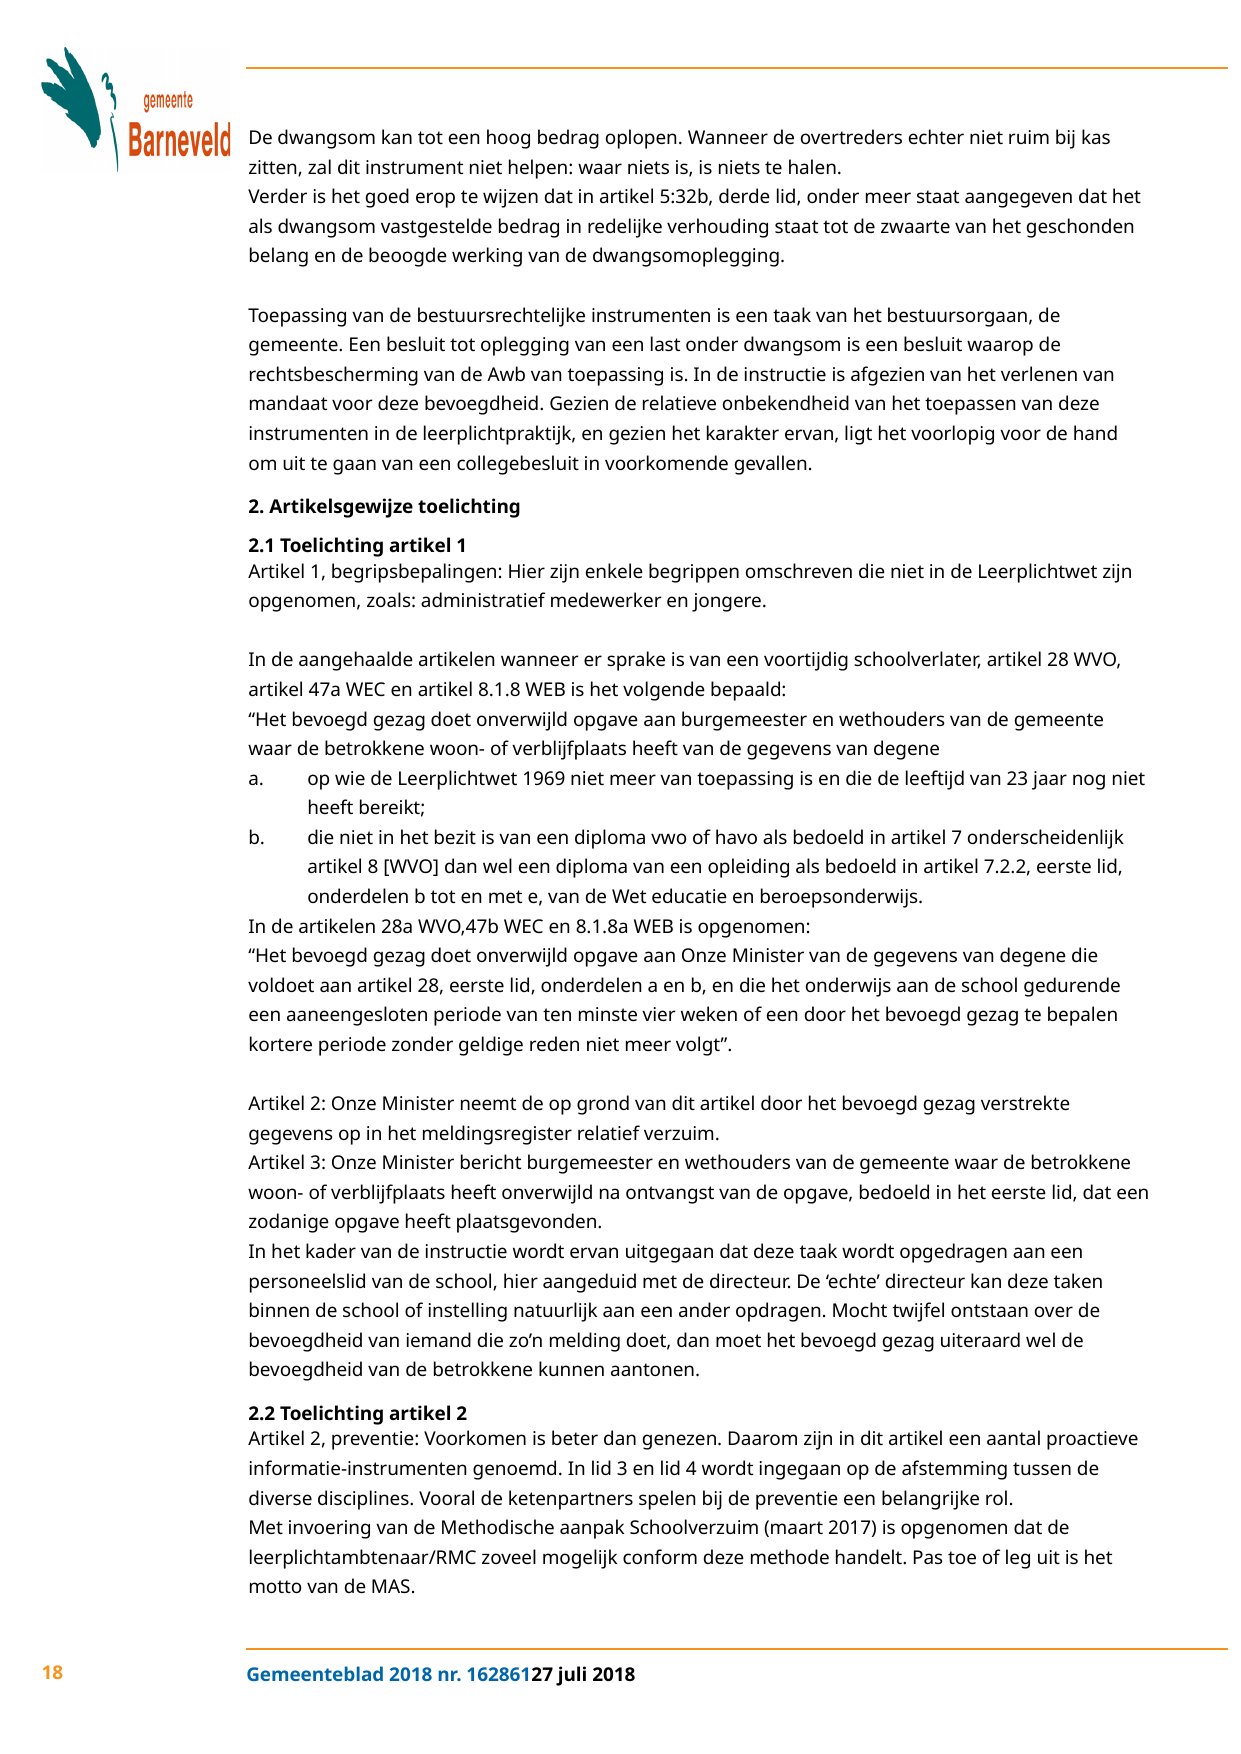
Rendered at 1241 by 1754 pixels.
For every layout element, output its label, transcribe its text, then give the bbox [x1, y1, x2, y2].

list op wie de Leerplichtwet 1969 niet meer van toepassing is en die de leeftijd van 23 jaar nog niet heeft bereikt; [248, 765, 1152, 820]
text In het kader van de instructie wordt ervan uitgegaan dat deze taak wordt opgedragen aan een personeelslid van de school, hier aangeduid met de directeur. De ‘echte’ directeur kan deze taken binnen de school of instelling natuurlijk aan een ander opdragen. Mocht twijfel ontstaan over de bevoegdheid van iemand die zo’n melding doet, dan moet het bevoegd gezag uiteraard wel de bevoegdheid van de betrokkene kunnen aantonen. [248, 1238, 1152, 1382]
text Artikel 2, preventie: Voorkomen is beter dan genezen. Daarom zijn in dit artikel een aantal proactieve informatie-instrumenten genoemd. In lid 3 en lid 4 wordt ingegaan op de afstemming tussen de diverse disciplines. Vooral de ketenpartners spelen bij de preventie een belangrijke rol. [248, 1426, 1152, 1510]
text “Het bevoegd gezag doet onverwijld opgave aan Onze Minister van de gegevens van degene die voldoet aan artikel 28, eerste lid, onderdelen a en b, en die het onderwijs aan de school gedurende een aaneengesloten periode van ten minste vier weken of een door het bevoegd gezag te bepalen kortere periode zonder geldige reden niet meer volgt”. [248, 942, 1152, 1057]
text Verder is het goed erop te wijzen dat in artikel 5:32b, derde lid, onder meer staat aangegeven dat het als dwangsom vastgestelde bedrag in redelijke verhouding staat tot de zwaarte van het geschonden belang en de beoogde werking van de dwangsomoplegging. [248, 183, 1152, 268]
text Met invoering van de Methodische aanpak Schoolverzuim (maart 2017) is opgenomen dat de leerplichtambtenaar/RMC zoveel mogelijk conform deze methode handelt. Pas toe of leg uit is het motto van de MAS. [248, 1514, 1152, 1599]
text Toepassing van de bestuursrechtelijke instrumenten is een taak van het bestuursorgaan, de gemeente. Een besluit tot oplegging van een last onder dwangsom is een besluit waarop de rechtsbescherming van de Awb van toepassing is. In de instructie is afgezien van het verlenen van mandaat voor deze bevoegdheid. Gezien de relatieve onbekendheid van het toepassen van deze instrumenten in de leerplichtpraktijk, en gezien het karakter ervan, ligt het voorlopig voor de hand om uit te gaan van een collegebesluit in voorkomende gevallen. [248, 302, 1152, 476]
text In de aangehaalde artikelen wanneer er sprake is van een voortijdig schoolverlater, artikel 28 WVO, artikel 47a WEC en artikel 8.1.8 WEB is het volgende bepaald: [248, 647, 1152, 702]
text Artikel 3: Onze Minister bericht burgemeester en wethouders van de gemeente waar de betrokkene woon- of verblijfplaats heeft onverwijld na ontvangst van de opgave, bedoeld in het eerste lid, dat een zodanige opgave heeft plaatsgevonden. [248, 1149, 1152, 1234]
text De dwangsom kan tot een hoog bedrag oplopen. Wanneer de overtreders echter niet ruim bij kas zitten, zal dit instrument niet helpen: waar niets is, is niets te halen. [248, 124, 1152, 180]
text In de artikelen 28a WVO,47b WEC en 8.1.8a WEB is opgenomen: [248, 913, 1152, 939]
text 2.2 Toelichting artikel 2 [248, 1400, 1152, 1426]
text Artikel 1, begripsbepalingen: Hier zijn enkele begrippen omschreven die niet in de Leerplichtwet zijn opgenomen, zoals: administratief medewerker en jongere. [248, 558, 1152, 613]
picture [41, 47, 231, 172]
list die niet in het bezit is van een diploma vwo of havo als bedoeld in artikel 7 onderscheidenlijk artikel 8 [WVO] dan wel een diploma van een opleiding als bedoeld in artikel 7.2.2, eerste lid, onderdelen b tot en met e, van de Wet educatie en beroepsonderwijs. [248, 824, 1152, 909]
text 2.1 Toelichting artikel 1 [248, 532, 1152, 558]
text Artikel 2: Onze Minister neemt de op grond van dit artikel door het bevoegd gezag verstrekte gegevens op in het meldingsregister relatief verzuim. [248, 1090, 1152, 1146]
text “Het bevoegd gezag doet onverwijld opgave aan burgemeester en wethouders van de gemeente waar de betrokkene woon- of verblijfplaats heeft van de gegevens van degene [248, 706, 1152, 761]
text 2. Artikelsgewijze toelichting [248, 493, 1152, 519]
